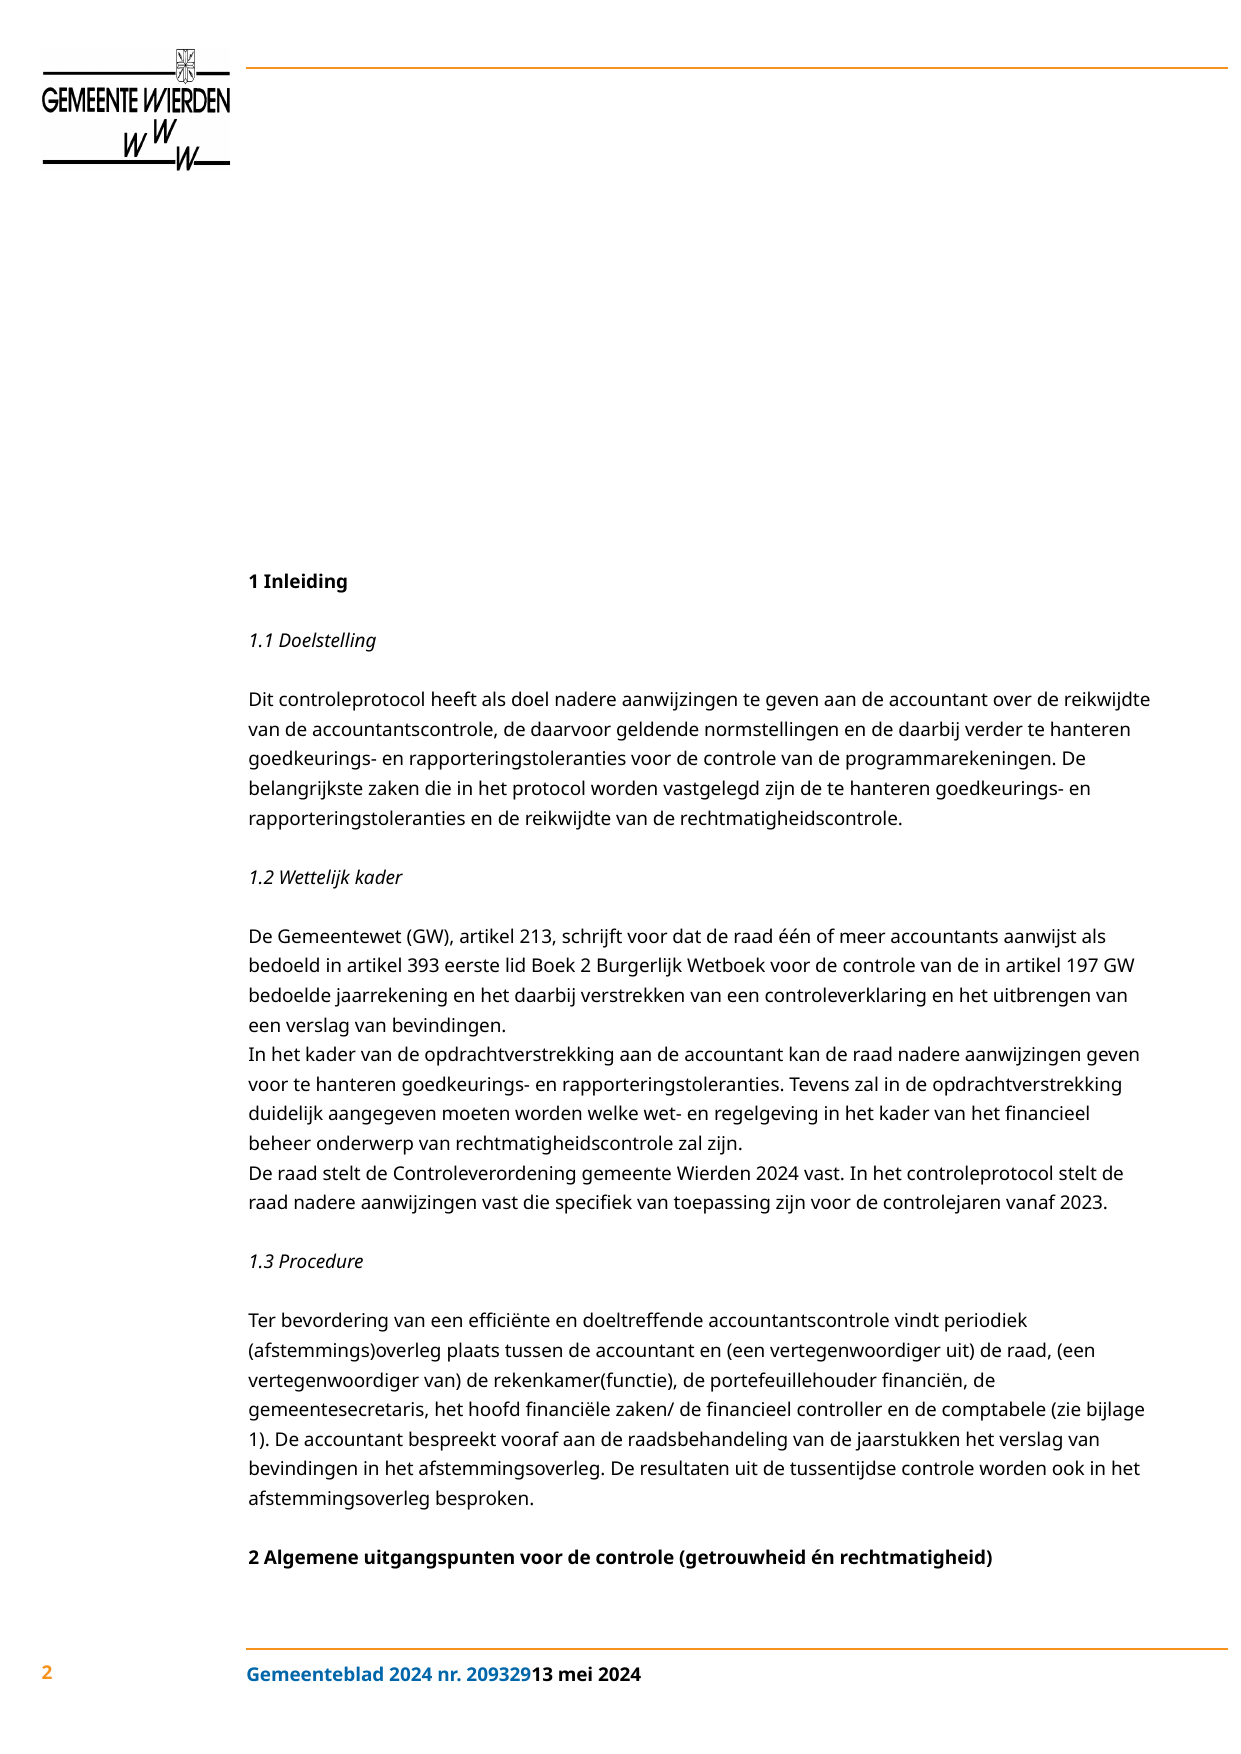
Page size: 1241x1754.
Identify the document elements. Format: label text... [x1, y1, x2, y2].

text In het kader van de opdrachtverstrekking aan de accountant kan de raad nadere aanwijzingen geven voor te hanteren goedkeurings- en rapporteringstoleranties. Tevens zal in de opdrachtverstrekking duidelijk aangegeven moeten worden welke wet- en regelgeving in het kader van het financieel beheer onderwerp van rechtmatigheidscontrole zal zijn. [248, 1041, 1152, 1156]
text Ter bevordering van een efficiënte en doeltreffende accountantscontrole vindt periodiek (afstemmings)overleg plaats tussen de accountant en (een vertegenwoordiger uit) de raad, (een vertegenwoordiger van) de rekenkamer(functie), de portefeuillehouder financiën, de gemeentesecretaris, het hoofd financiële zaken/ de financieel controller en de comptabele (zie bijlage 1). De accountant bespreekt vooraf aan de raadsbehandeling van de jaarstukken het verslag van bevindingen in het afstemmingsoverleg. De resultaten uit de tussentijdse controle worden ook in het afstemmingsoverleg besproken. [248, 1308, 1152, 1511]
text 1.3 Procedure [248, 1248, 1152, 1274]
text 1 Inleiding [248, 568, 1152, 594]
text De raad stelt de Controleverordening gemeente Wierden 2024 vast. In het controleprotocol stelt de raad nadere aanwijzingen vast die specifiek van toepassing zijn voor de controlejaren vanaf 2023. [248, 1160, 1152, 1215]
text 2 Algemene uitgangspunten voor de controle (getrouwheid én rechtmatigheid) [248, 1544, 1152, 1570]
text De Gemeentewet (GW), artikel 213, schrijft voor dat de raad één of meer accountants aanwijst als bedoeld in artikel 393 eerste lid Boek 2 Burgerlijk Wetboek voor de controle van de in artikel 197 GW bedoelde jaarrekening en het daarbij verstrekken van een controleverklaring en het uitbrengen van een verslag van bevindingen. [248, 923, 1152, 1038]
picture [41, 47, 231, 172]
text Dit controleprotocol heeft als doel nadere aanwijzingen te geven aan de accountant over de reikwijdte van de accountantscontrole, de daarvoor geldende normstellingen en de daarbij verder te hanteren goedkeurings- en rapporteringstoleranties voor de controle van de programmarekeningen. De belangrijkste zaken die in het protocol worden vastgelegd zijn de te hanteren goedkeurings- en rapporteringstoleranties en de reikwijdte van de rechtmatigheidscontrole. [248, 686, 1152, 831]
text 1.1 Doelstelling [248, 627, 1152, 653]
text 1.2 Wettelijk kader [248, 864, 1152, 890]
